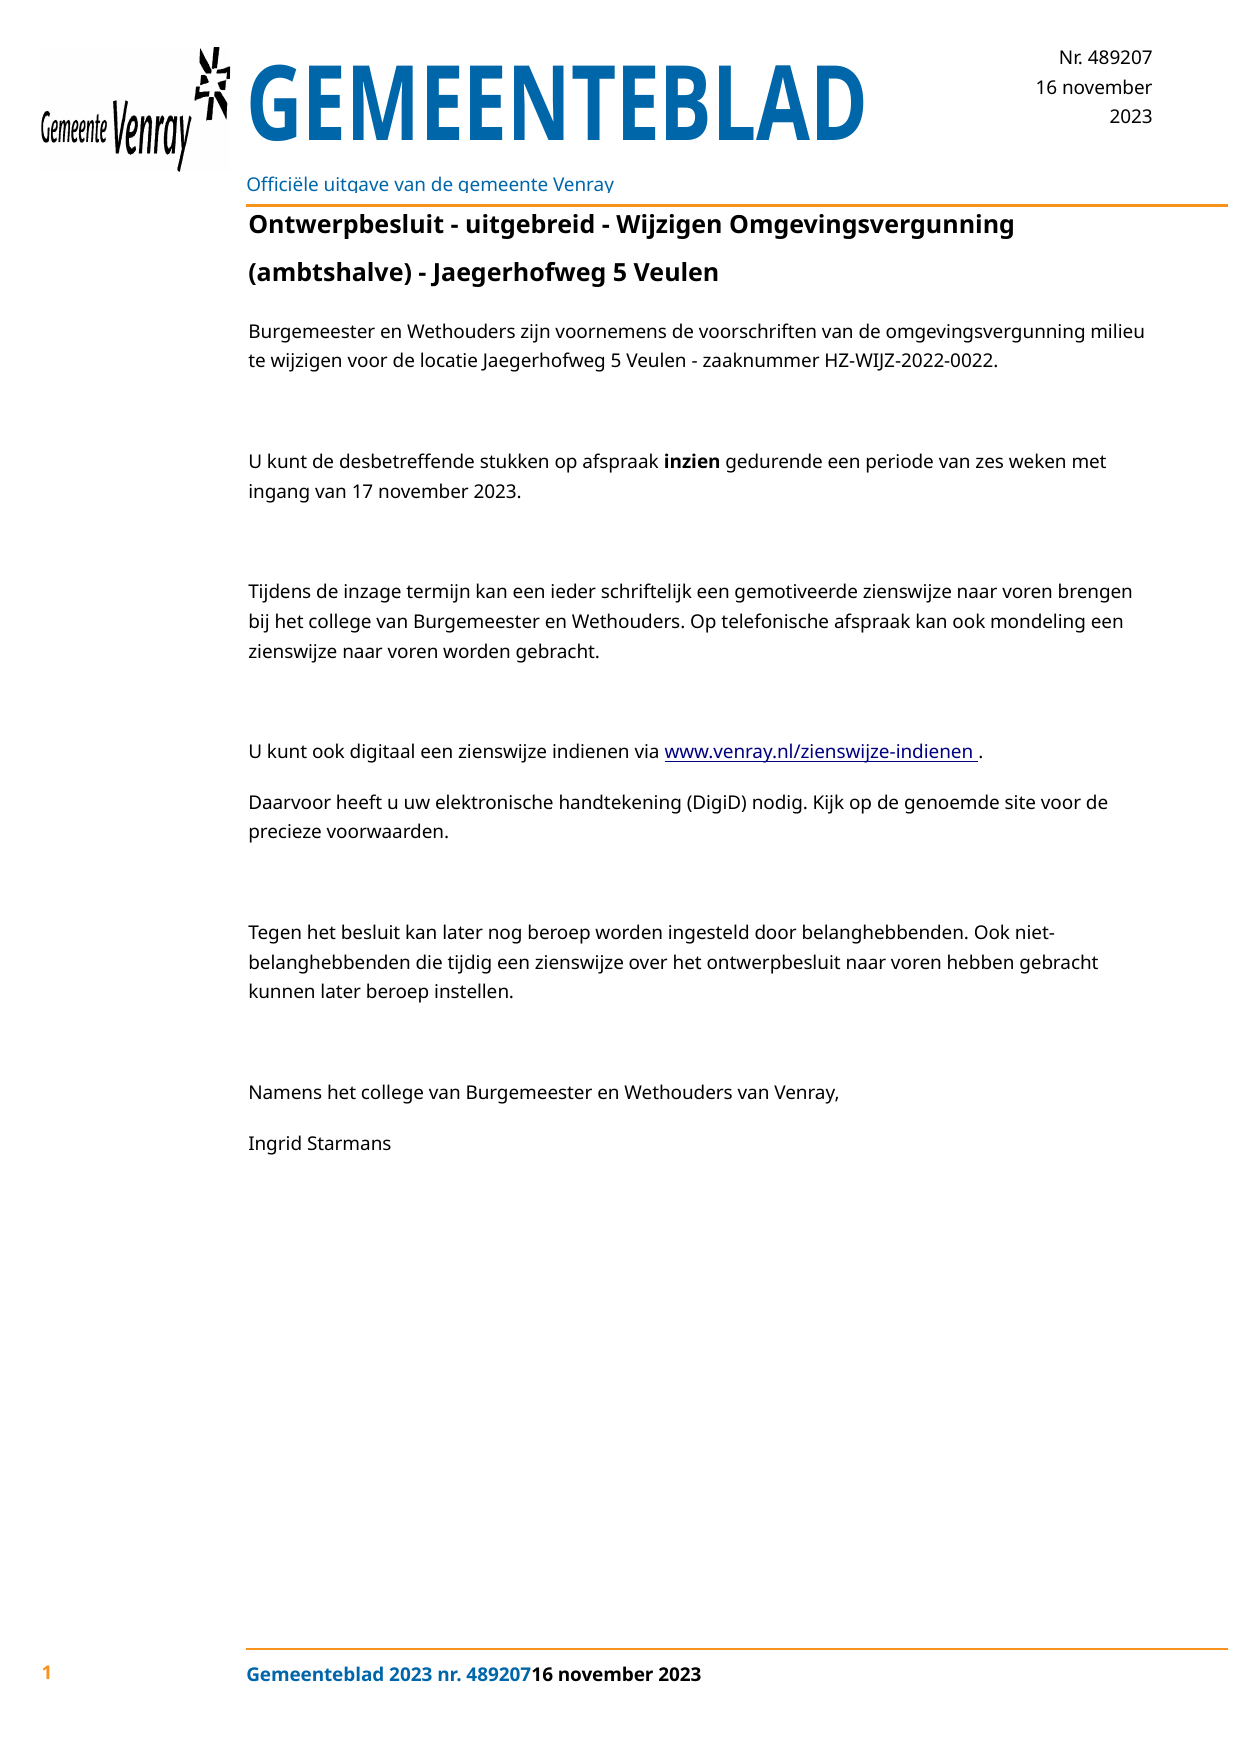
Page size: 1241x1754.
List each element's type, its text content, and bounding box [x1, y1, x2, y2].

text Ontwerpbesluit - uitgebreid - Wijzigen Omgevingsvergunning (ambtshalve) - Jaegerhofweg 5 Veulen [248, 207, 1152, 288]
text Tegen het besluit kan later nog beroep worden ingesteld door belanghebbenden. Ook niet-belanghebbenden die tijdig een zienswijze over het ontwerpbesluit naar voren hebben gebracht kunnen later beroep instellen. [248, 919, 1152, 1004]
text U kunt de desbetreffende stukken op afspraak inzien gedurende een periode van zes weken met ingang van 17 november 2023. [248, 448, 1152, 504]
text Tijdens de inzage termijn kan een ieder schriftelijk een gemotiveerde zienswijze naar voren brengen bij het college van Burgemeester en Wethouders. Op telefonische afspraak kan ook mondeling een zienswijze naar voren worden gebracht. [248, 579, 1152, 664]
text Burgemeester en Wethouders zijn voornemens de voorschriften van de omgevingsvergunning milieu te wijzigen voor de locatie Jaegerhofweg 5 Veulen - zaaknummer HZ-WIJZ-2022-0022. [248, 318, 1152, 373]
text U kunt ook digitaal een zienswijze indienen via www.venray.nl/zienswijze-indienen . [248, 739, 1152, 764]
picture [41, 47, 231, 172]
text Daarvoor heeft u uw elektronische handtekening (DigiD) nodig. Kijk op de genoemde site voor de precieze voorwaarden. [248, 789, 1152, 844]
text Namens het college van Burgemeester en Wethouders van Venray, [248, 1079, 1152, 1105]
text Ingrid Starmans [248, 1130, 1152, 1156]
